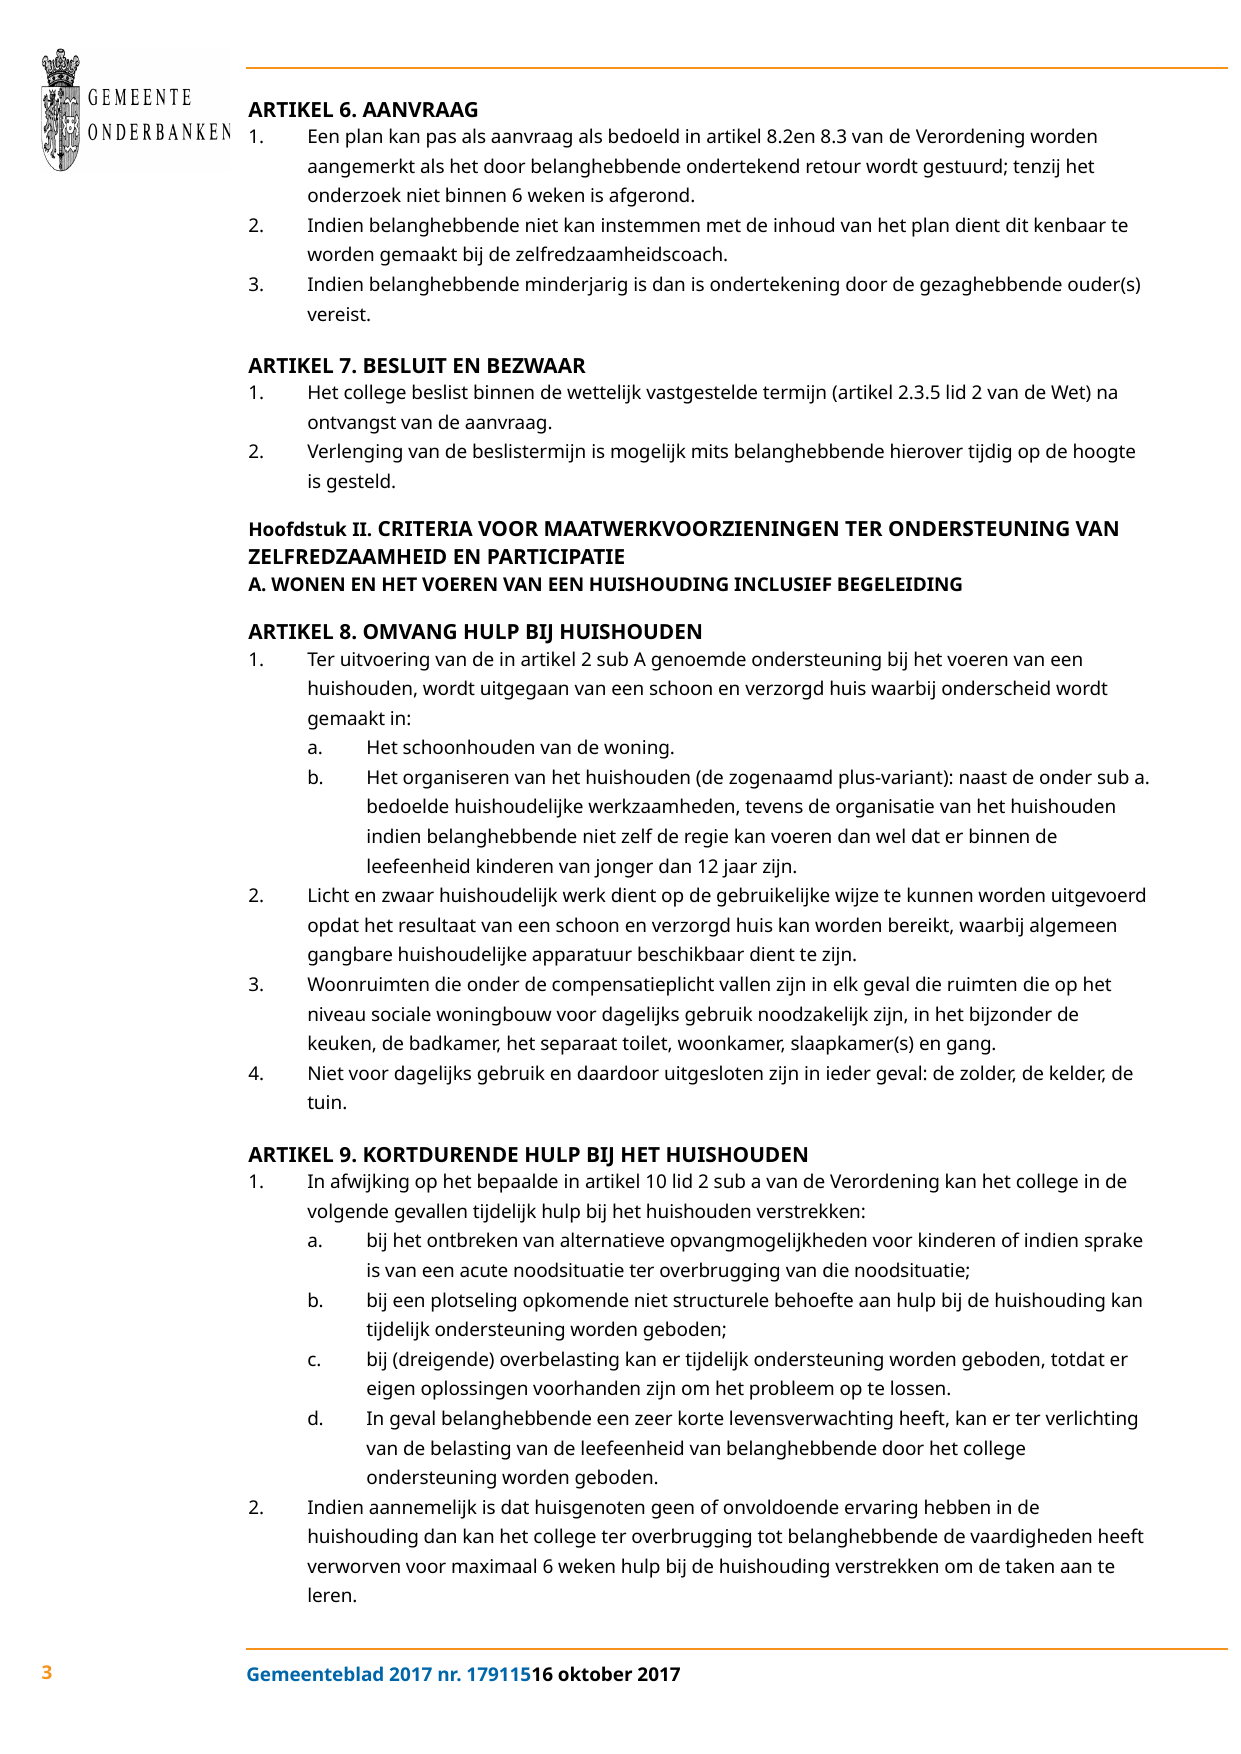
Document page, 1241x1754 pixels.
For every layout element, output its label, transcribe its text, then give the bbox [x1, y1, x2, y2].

text ARTIKEL 6. AANVRAAG [248, 95, 1152, 123]
list Het organiseren van het huishouden (de zogenaamd plus-variant): naast de onder sub a. bedoelde huishoudelijke werkzaamheden, tevens de organisatie van het huishouden indien belanghebbende niet zelf de regie kan voeren dan wel dat er binnen de leefeenheid kinderen van jonger dan 12 jaar zijn. [307, 764, 1152, 879]
list bij het ontbreken van alternatieve opvangmogelijkheden voor kinderen of indien sprake is van een acute noodsituatie ter overbrugging van die noodsituatie; [307, 1228, 1152, 1283]
text A. WONEN EN HET VOEREN VAN EEN HUISHOUDING INCLUSIEF BEGELEIDING [248, 571, 1152, 597]
list Licht en zwaar huishoudelijk werk dient op de gebruikelijke wijze te kunnen worden uitgevoerd opdat het resultaat van een schoon en verzorgd huis kan worden bereikt, waarbij algemeen gangbare huishoudelijke apparatuur beschikbaar dient te zijn. [248, 882, 1152, 967]
list Het schoonhouden van de woning. [307, 734, 1152, 760]
list Ter uitvoering van de in artikel 2 sub A genoemde ondersteuning bij het voeren van een huishouden, wordt uitgegaan van een schoon en verzorgd huis waarbij onderscheid wordt gemaakt in: [248, 646, 1152, 731]
text ARTIKEL 9. KORTDURENDE HULP BIJ HET HUISHOUDEN [248, 1140, 1152, 1168]
list Indien aannemelijk is dat huisgenoten geen of onvoldoende ervaring hebben in de huishouding dan kan het college ter overbrugging tot belanghebbende de vaardigheden heeft verworven voor maximaal 6 weken hulp bij de huishouding verstrekken om de taken aan te leren. [248, 1494, 1152, 1608]
list Een plan kan pas als aanvraag als bedoeld in artikel 8.2en 8.3 van de Verordening worden aangemerkt als het door belanghebbende ondertekend retour wordt gestuurd; tenzij het onderzoek niet binnen 6 weken is afgerond. [248, 123, 1152, 208]
picture [41, 47, 231, 172]
text ARTIKEL 7. BESLUIT EN BEZWAAR [248, 351, 1152, 379]
list Verlenging van de beslistermijn is mogelijk mits belanghebbende hierover tijdig op de hoogte is gesteld. [248, 439, 1152, 494]
list Indien belanghebbende niet kan instemmen met de inhoud van het plan dient dit kenbaar te worden gemaakt bij de zelfredzaamheidscoach. [248, 212, 1152, 267]
text Hoofdstuk II. CRITERIA VOOR MAATWERKVOORZIENINGEN TER ONDERSTEUNING VAN ZELFREDZAAMHEID EN PARTICIPATIE [248, 514, 1152, 571]
list Niet voor dagelijks gebruik en daardoor uitgesloten zijn in ieder geval: de zolder, de kelder, de tuin. [248, 1060, 1152, 1115]
text ARTIKEL 8. OMVANG HULP BIJ HUISHOUDEN [248, 617, 1152, 646]
list In geval belanghebbende een zeer korte levensverwachting heeft, kan er ter verlichting van de belasting van de leefeenheid van belanghebbende door het college ondersteuning worden geboden. [307, 1405, 1152, 1490]
list Het college beslist binnen de wettelijk vastgestelde termijn (artikel 2.3.5 lid 2 van de Wet) na ontvangst van de aanvraag. [248, 379, 1152, 435]
list bij een plotseling opkomende niet structurele behoefte aan hulp bij de huishouding kan tijdelijk ondersteuning worden geboden; [307, 1287, 1152, 1342]
list bij (dreigende) overbelasting kan er tijdelijk ondersteuning worden geboden, totdat er eigen oplossingen voorhanden zijn om het probleem op te lossen. [307, 1346, 1152, 1401]
list Woonruimten die onder de compensatieplicht vallen zijn in elk geval die ruimten die op het niveau sociale woningbouw voor dagelijks gebruik noodzakelijk zijn, in het bijzonder de keuken, de badkamer, het separaat toilet, woonkamer, slaapkamer(s) en gang. [248, 971, 1152, 1056]
list Indien belanghebbende minderjarig is dan is ondertekening door de gezaghebbende ouder(s) vereist. [248, 271, 1152, 326]
list In afwijking op het bepaalde in artikel 10 lid 2 sub a van de Verordening kan het college in de volgende gevallen tijdelijk hulp bij het huishouden verstrekken: [248, 1168, 1152, 1224]
